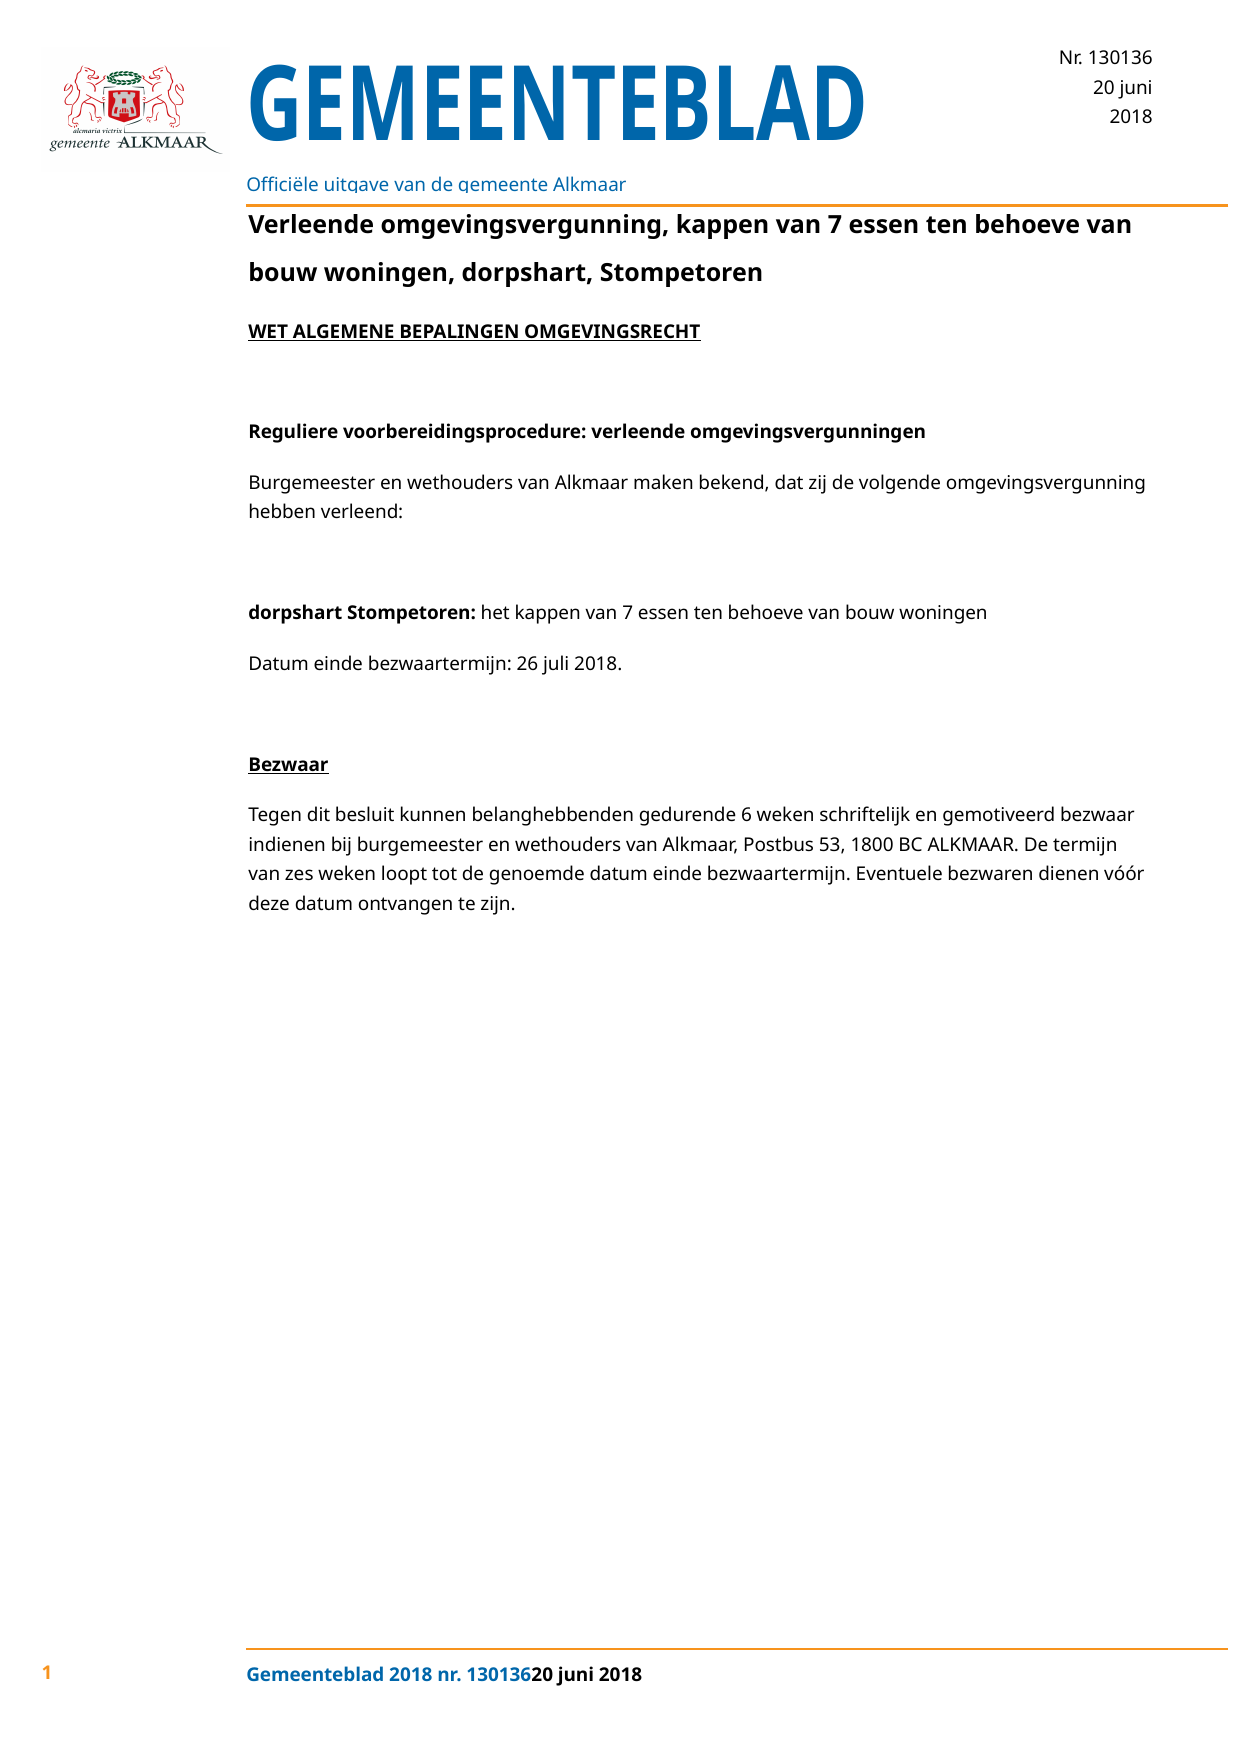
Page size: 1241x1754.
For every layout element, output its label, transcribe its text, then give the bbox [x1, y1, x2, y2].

text Tegen dit besluit kunnen belanghebbenden gedurende 6 weken schriftelijk en gemotiveerd bezwaar indienen bij burgemeester en wethouders van Alkmaar, Postbus 53, 1800 BC ALKMAAR. De termijn van zes weken loopt tot de genoemde datum einde bezwaartermijn. Eventuele bezwaren dienen vóór deze datum ontvangen te zijn. [248, 801, 1152, 916]
text dorpshart Stompetoren: het kappen van 7 essen ten behoeve van bouw woningen [248, 599, 1152, 625]
text Burgemeester en wethouders van Alkmaar maken bekend, dat zij de volgende omgevingsvergunning hebben verleend: [248, 469, 1152, 524]
text Datum einde bezwaartermijn: 26 juli 2018. [248, 650, 1152, 676]
text Reguliere voorbereidingsprocedure: verleende omgevingsvergunningen [248, 419, 1152, 444]
text Bezwaar [248, 751, 1152, 777]
text WET ALGEMENE BEPALINGEN OMGEVINGSRECHT [248, 318, 1152, 344]
text Verleende omgevingsvergunning, kappen van 7 essen ten behoeve van bouw woningen, dorpshart, Stompetoren [248, 207, 1152, 288]
picture [41, 47, 231, 172]
